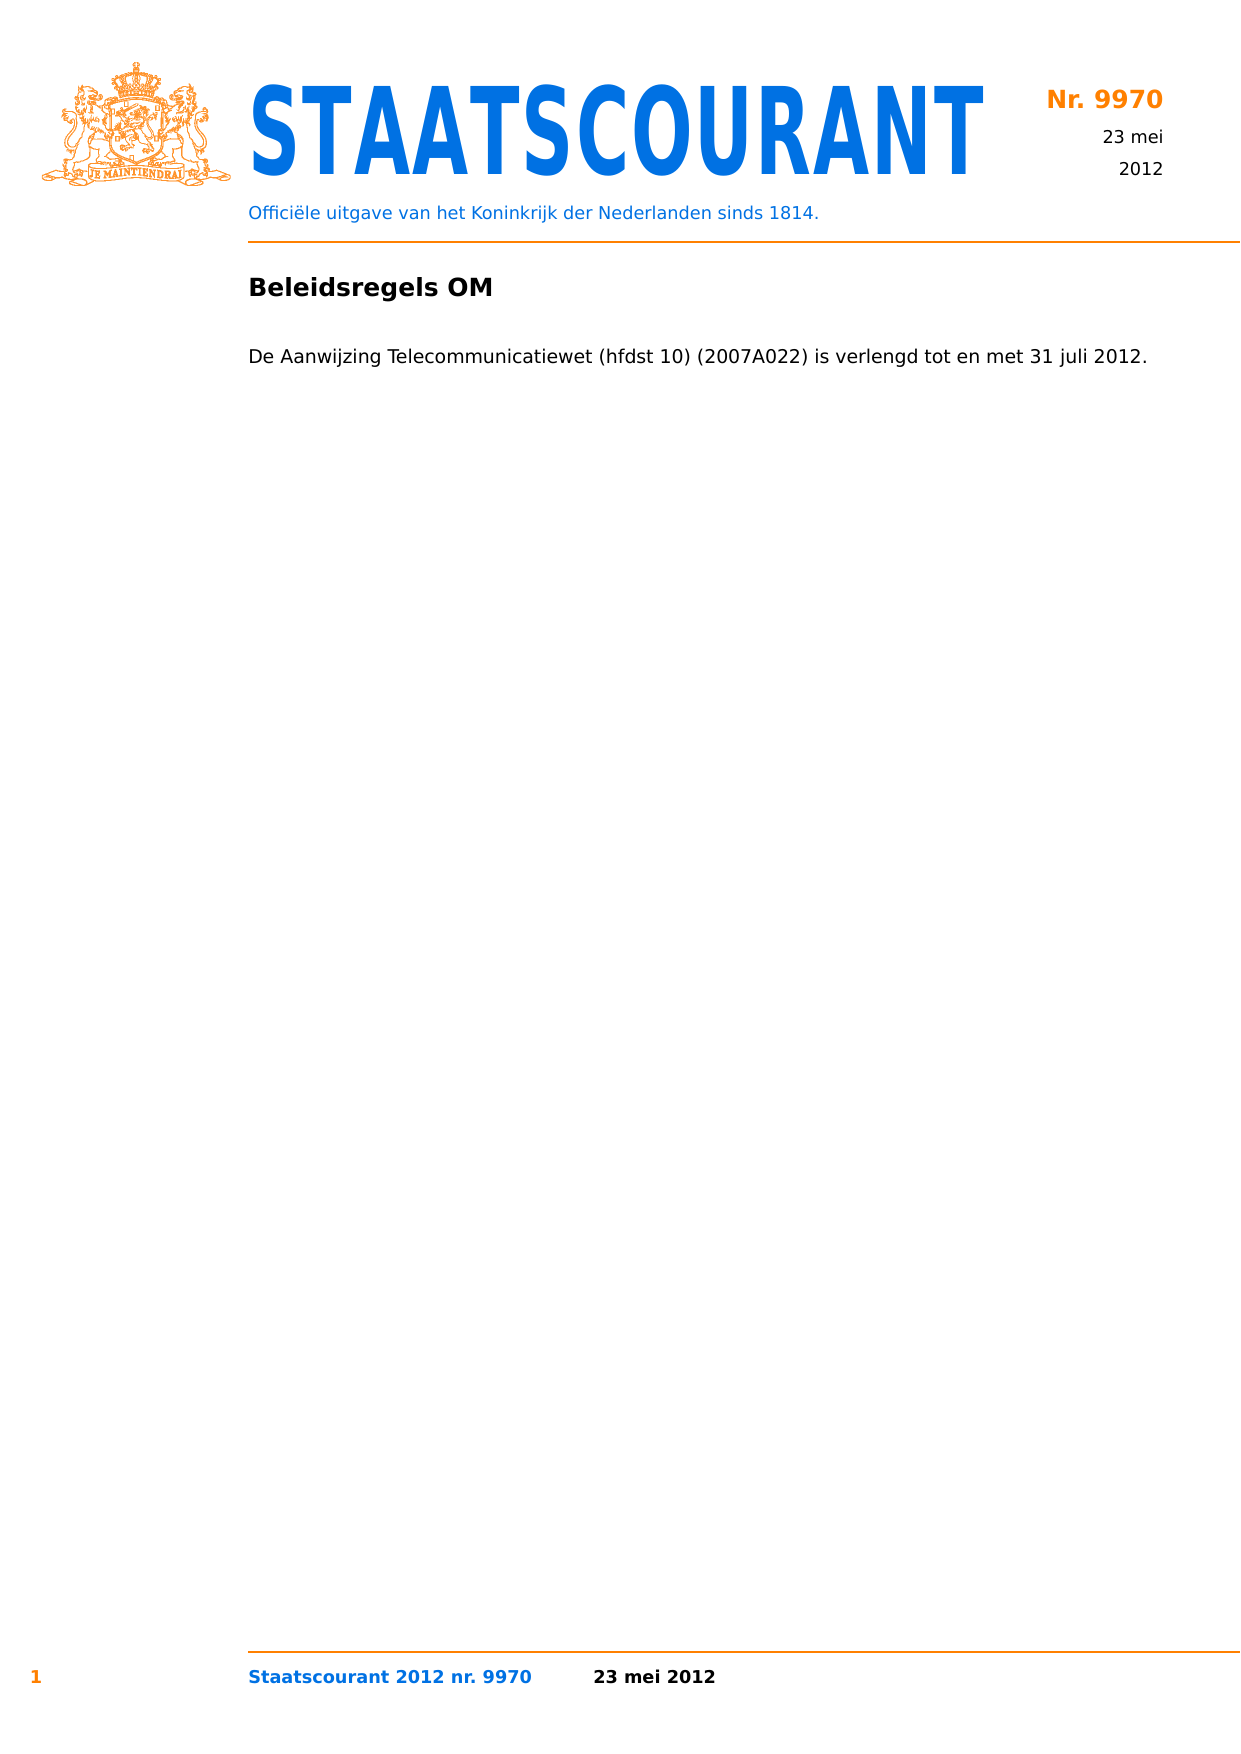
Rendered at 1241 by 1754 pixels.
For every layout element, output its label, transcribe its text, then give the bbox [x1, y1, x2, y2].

text De Aanwijzing Telecommunicatiewet (hfdst 10) (2007A022) is verlengd tot en met 31 juli 2012. [248, 346, 1163, 368]
table_header STAATSCOURANT [248, 62, 998, 203]
table_header [25, 62, 248, 241]
subtitle Beleidsregels OM [248, 273, 1163, 302]
table_header Nr. 9970 [998, 62, 1240, 121]
table_cell 23 mei [998, 121, 1240, 153]
picture [41, 62, 231, 186]
table_cell 2012 [998, 153, 1240, 203]
table_cell Officiële uitgave van het Koninkrijk der Nederlanden sinds 1814. [248, 203, 1240, 241]
